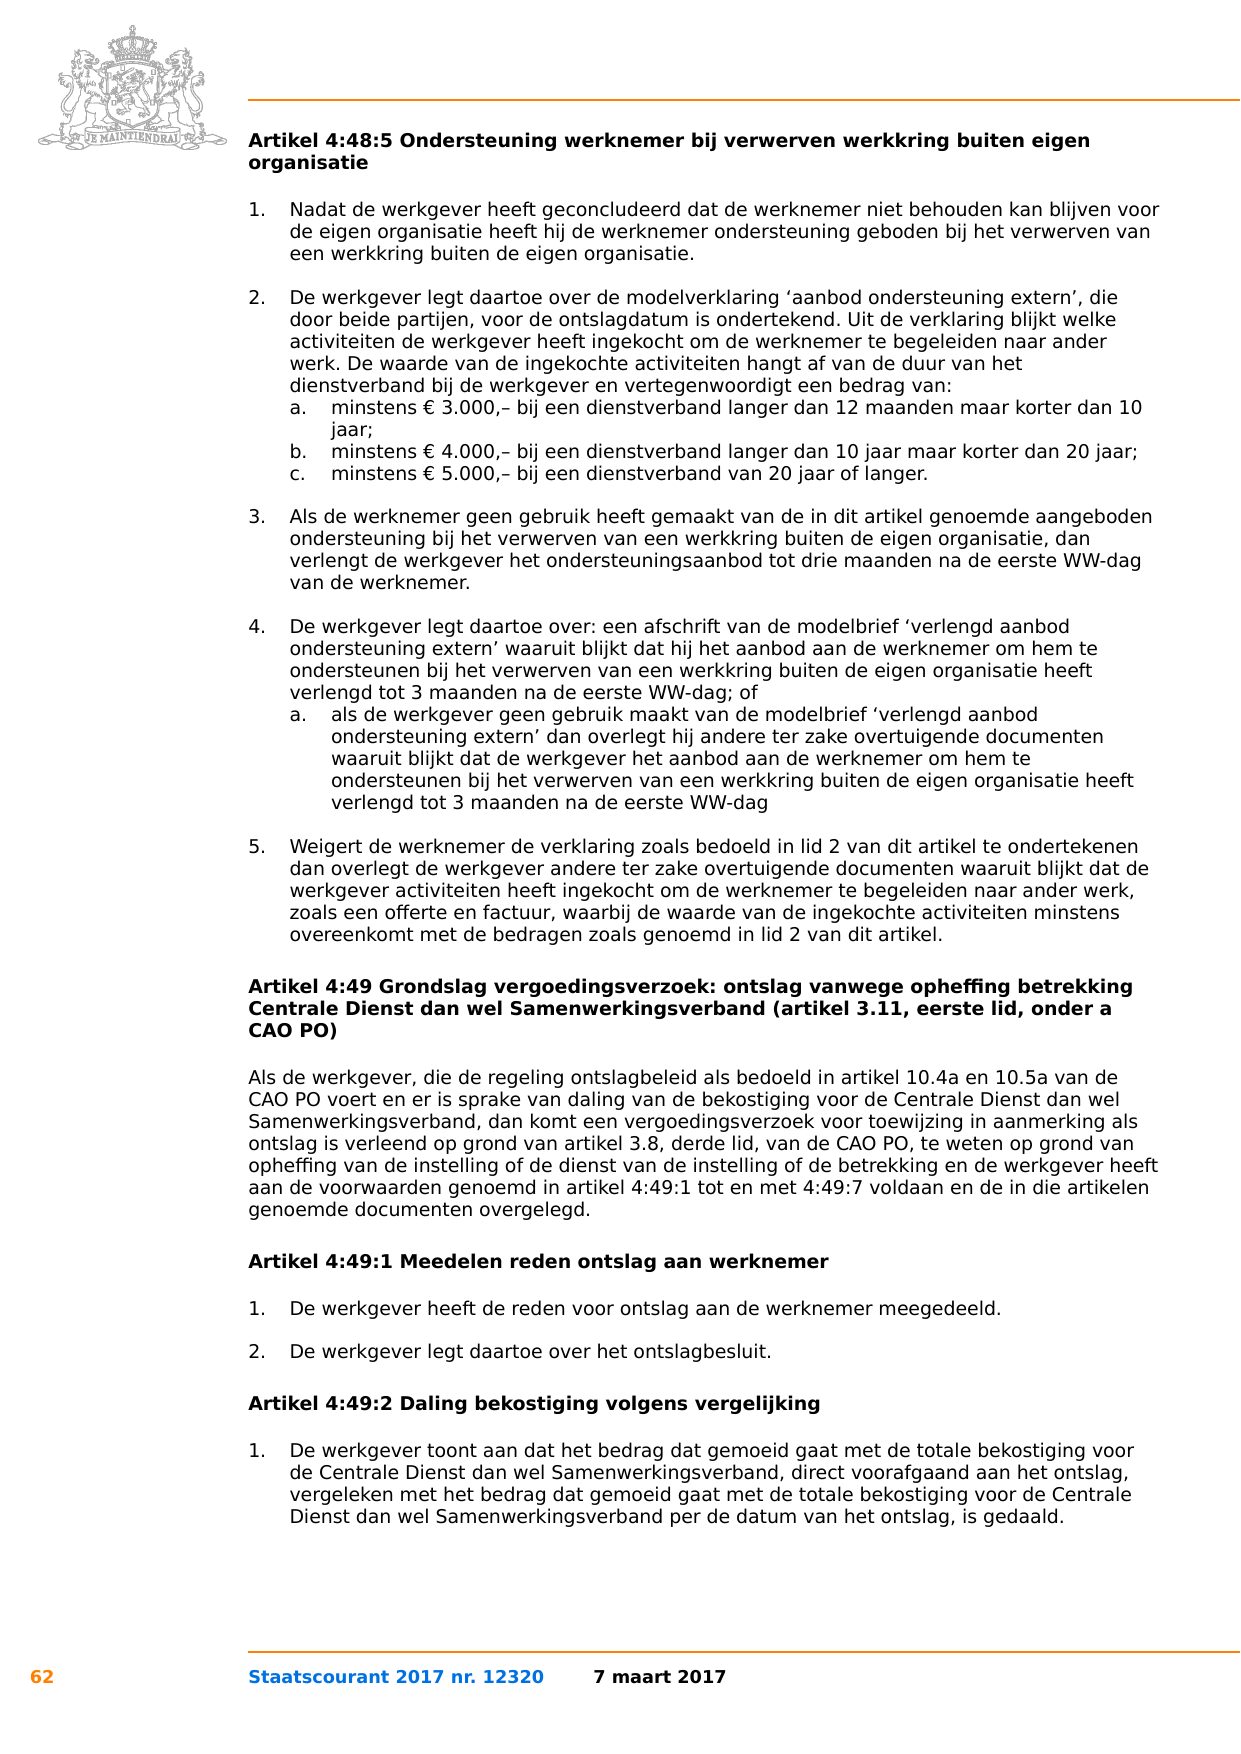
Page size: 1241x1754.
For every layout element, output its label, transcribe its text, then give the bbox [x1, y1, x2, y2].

text 1. De werkgever heeft de reden voor ontslag aan de werknemer meegedeeld. [248, 1297, 1163, 1319]
text Als de werkgever, die de regeling ontslagbeleid als bedoeld in artikel 10.4a en 10.5a van de CAO PO voert en er is sprake van daling van de bekostiging voor de Centrale Dienst dan wel Samenwerkingsverband, dan komt een vergoedingsverzoek voor toewijzing in aanmerking als ontslag is verleend op grond van artikel 3.8, derde lid, van de CAO PO, te weten op grond van opheffing van de instelling of de dienst van de instelling of de betrekking en de werkgever heeft aan de voorwaarden genoemd in artikel 4:49:1 tot en met 4:49:7 voldaan en de in die artikelen genoemde documenten overgelegd. [248, 1067, 1163, 1221]
text 2. De werkgever legt daartoe over de modelverklaring ‘aanbod ondersteuning extern’, die door beide partijen, voor de ontslagdatum is ondertekend. Uit de verklaring blijkt welke activiteiten de werkgever heeft ingekocht om de werknemer te begeleiden naar ander werk. De waarde van de ingekochte activiteiten hangt af van de duur van het dienstverband bij de werkgever en vertegenwoordigt een bedrag van: [248, 287, 1163, 397]
subtitle Artikel 4:49:1 Meedelen reden ontslag aan werknemer [248, 1251, 1163, 1272]
text 2. De werkgever legt daartoe over het ontslagbesluit. [248, 1341, 1163, 1363]
subtitle Artikel 4:48:5 Ondersteuning werknemer bij verwerven werkkring buiten eigen organisatie [248, 130, 1163, 174]
picture [38, 25, 227, 150]
text 1. Nadat de werkgever heeft geconcludeerd dat de werknemer niet behouden kan blijven voor de eigen organisatie heeft hij de werknemer ondersteuning geboden bij het verwerven van een werkkring buiten de eigen organisatie. [248, 199, 1163, 265]
text b. minstens € 4.000,– bij een dienstverband langer dan 10 jaar maar korter dan 20 jaar; [289, 441, 1163, 462]
text c. minstens € 5.000,– bij een dienstverband van 20 jaar of langer. [289, 462, 1163, 484]
text a. als de werkgever geen gebruik maakt van de modelbrief ‘verlengd aanbod ondersteuning extern’ dan overlegt hij andere ter zake overtuigende documenten waaruit blijkt dat de werkgever het aanbod aan de werknemer om hem te ondersteunen bij het verwerven van een werkkring buiten de eigen organisatie heeft verlengd tot 3 maanden na de eerste WW-dag [289, 704, 1163, 814]
text 4. De werkgever legt daartoe over: een afschrift van de modelbrief ‘verlengd aanbod ondersteuning extern’ waaruit blijkt dat hij het aanbod aan de werknemer om hem te ondersteunen bij het verwerven van een werkkring buiten de eigen organisatie heeft verlengd tot 3 maanden na de eerste WW-dag; of [248, 616, 1163, 704]
text a. minstens € 3.000,– bij een dienstverband langer dan 12 maanden maar korter dan 10 jaar; [289, 397, 1163, 441]
text 3. Als de werknemer geen gebruik heeft gemaakt van de in dit artikel genoemde aangeboden ondersteuning bij het verwerven van een werkkring buiten de eigen organisatie, dan verlengt de werkgever het ondersteuningsaanbod tot drie maanden na de eerste WW-dag van de werknemer. [248, 506, 1163, 594]
subtitle Artikel 4:49 Grondslag vergoedingsverzoek: ontslag vanwege opheffing betrekking Centrale Dienst dan wel Samenwerkingsverband (artikel 3.11, eerste lid, onder a CAO PO) [248, 976, 1163, 1042]
subtitle Artikel 4:49:2 Daling bekostiging volgens vergelijking [248, 1393, 1163, 1415]
text 5. Weigert de werknemer de verklaring zoals bedoeld in lid 2 van dit artikel te ondertekenen dan overlegt de werkgever andere ter zake overtuigende documenten waaruit blijkt dat de werkgever activiteiten heeft ingekocht om de werknemer te begeleiden naar ander werk, zoals een offerte en factuur, waarbij de waarde van de ingekochte activiteiten minstens overeenkomt met de bedragen zoals genoemd in lid 2 van dit artikel. [248, 836, 1163, 946]
text 1. De werkgever toont aan dat het bedrag dat gemoeid gaat met de totale bekostiging voor de Centrale Dienst dan wel Samenwerkingsverband, direct voorafgaand aan het ontslag, vergeleken met het bedrag dat gemoeid gaat met de totale bekostiging voor de Centrale Dienst dan wel Samenwerkingsverband per de datum van het ontslag, is gedaald. [248, 1440, 1163, 1528]
